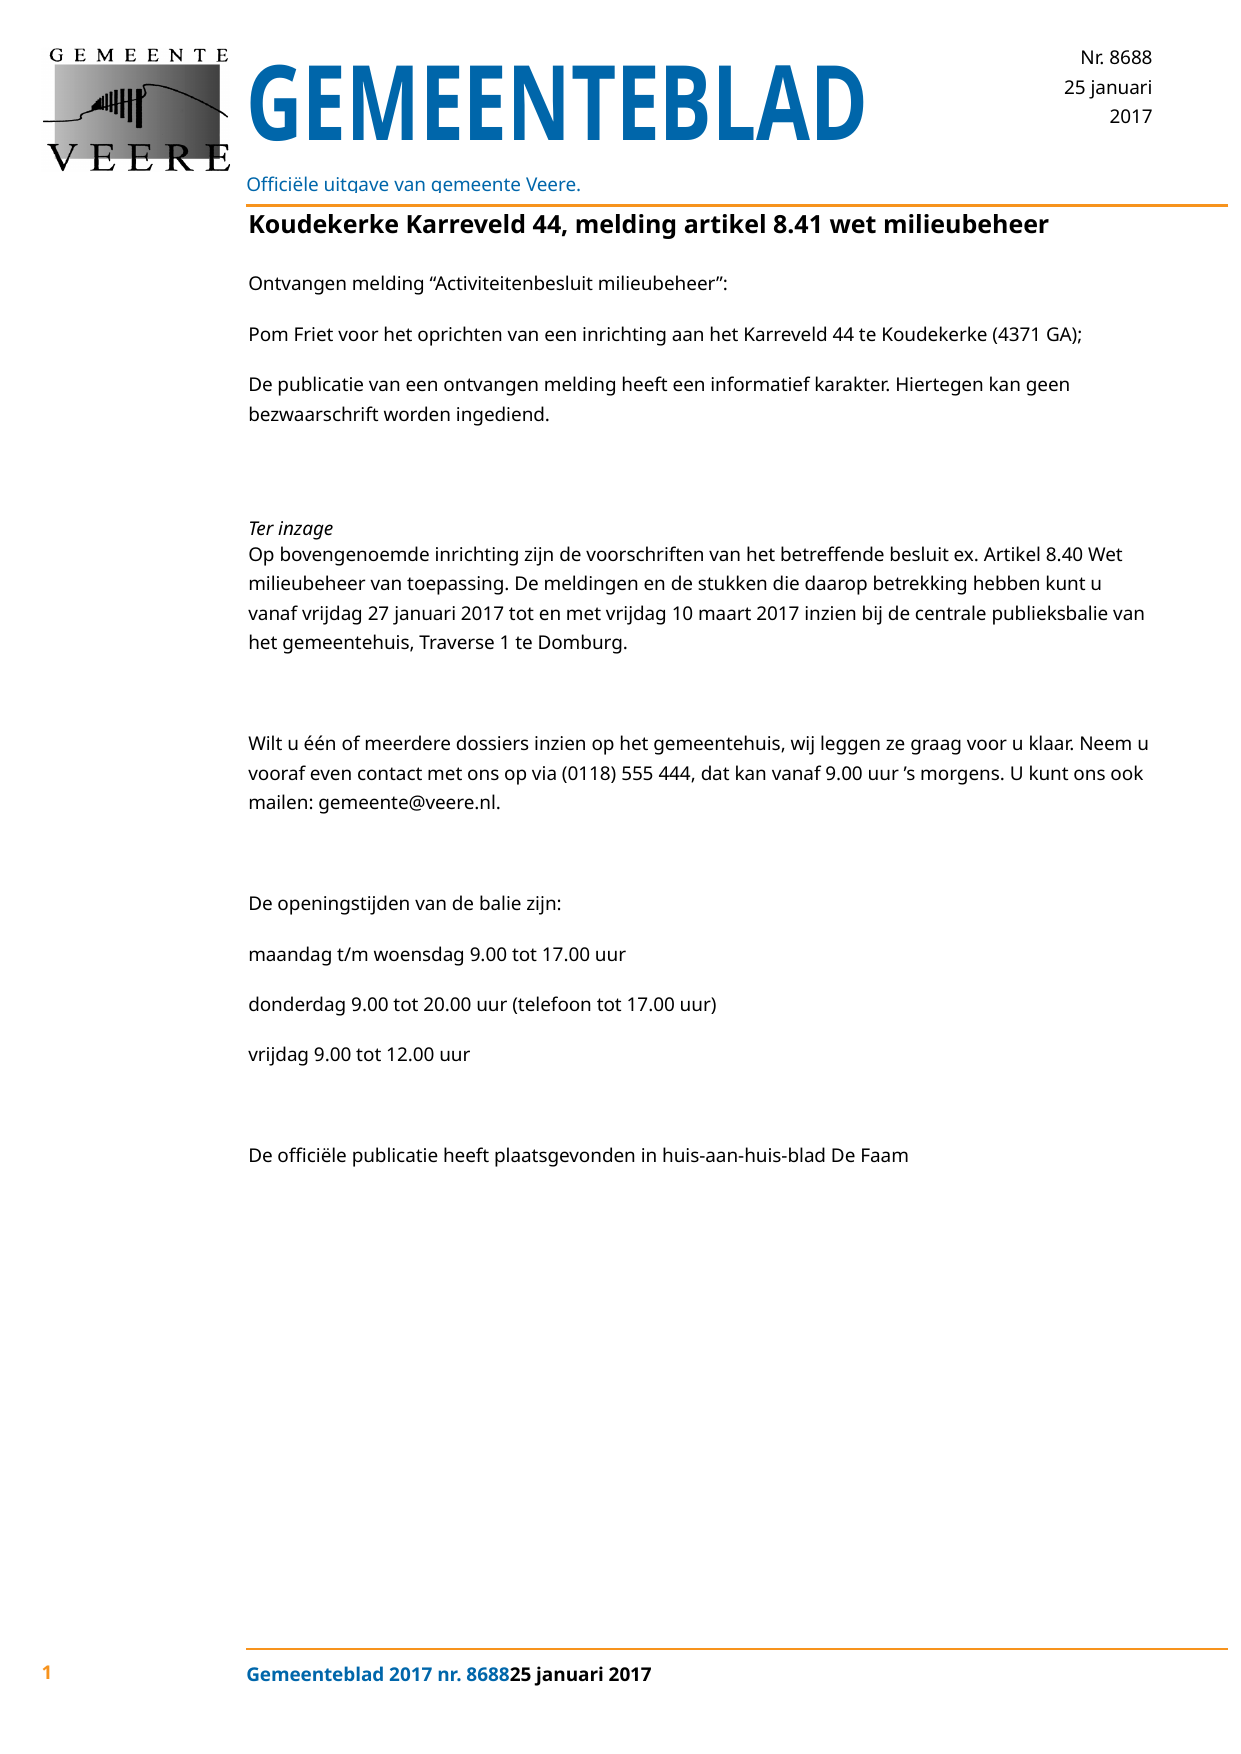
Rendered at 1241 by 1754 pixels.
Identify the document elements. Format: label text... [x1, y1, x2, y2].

text Pom Friet voor het oprichten van een inrichting aan het Karreveld 44 te Koudekerke (4371 GA); [248, 321, 1152, 346]
text maandag t/m woensdag 9.00 tot 17.00 uur [248, 941, 1152, 967]
text Wilt u één of meerdere dossiers inzien op het gemeentehuis, wij leggen ze graag voor u klaar. Neem u vooraf even contact met ons op via (0118) 555 444, dat kan vanaf 9.00 uur ’s morgens. U kunt ons ook mailen: gemeente@veere.nl. [248, 730, 1152, 815]
text Op bovengenoemde inrichting zijn de voorschriften van het betreffende besluit ex. Artikel 8.40 Wet milieubeheer van toepassing. De meldingen en de stukken die daarop betrekking hebben kunt u vanaf vrijdag 27 januari 2017 tot en met vrijdag 10 maart 2017 inzien bij de centrale publieksbalie van het gemeentehuis, Traverse 1 te Domburg. [248, 541, 1152, 655]
text De openingstijden van de balie zijn: [248, 890, 1152, 916]
text vrijdag 9.00 tot 12.00 uur [248, 1042, 1152, 1067]
text donderdag 9.00 tot 20.00 uur (telefoon tot 17.00 uur) [248, 991, 1152, 1017]
text De officiële publicatie heeft plaatsgevonden in huis-aan-huis-blad De Faam [248, 1142, 1152, 1168]
text Ter inzage [248, 515, 1152, 541]
text Koudekerke Karreveld 44, melding artikel 8.41 wet milieubeheer [248, 207, 1152, 241]
text Ontvangen melding “Activiteitenbesluit milieubeheer”: [248, 270, 1152, 296]
picture [41, 47, 231, 172]
text De publicatie van een ontvangen melding heeft een informatief karakter. Hiertegen kan geen bezwaarschrift worden ingediend. [248, 371, 1152, 426]
